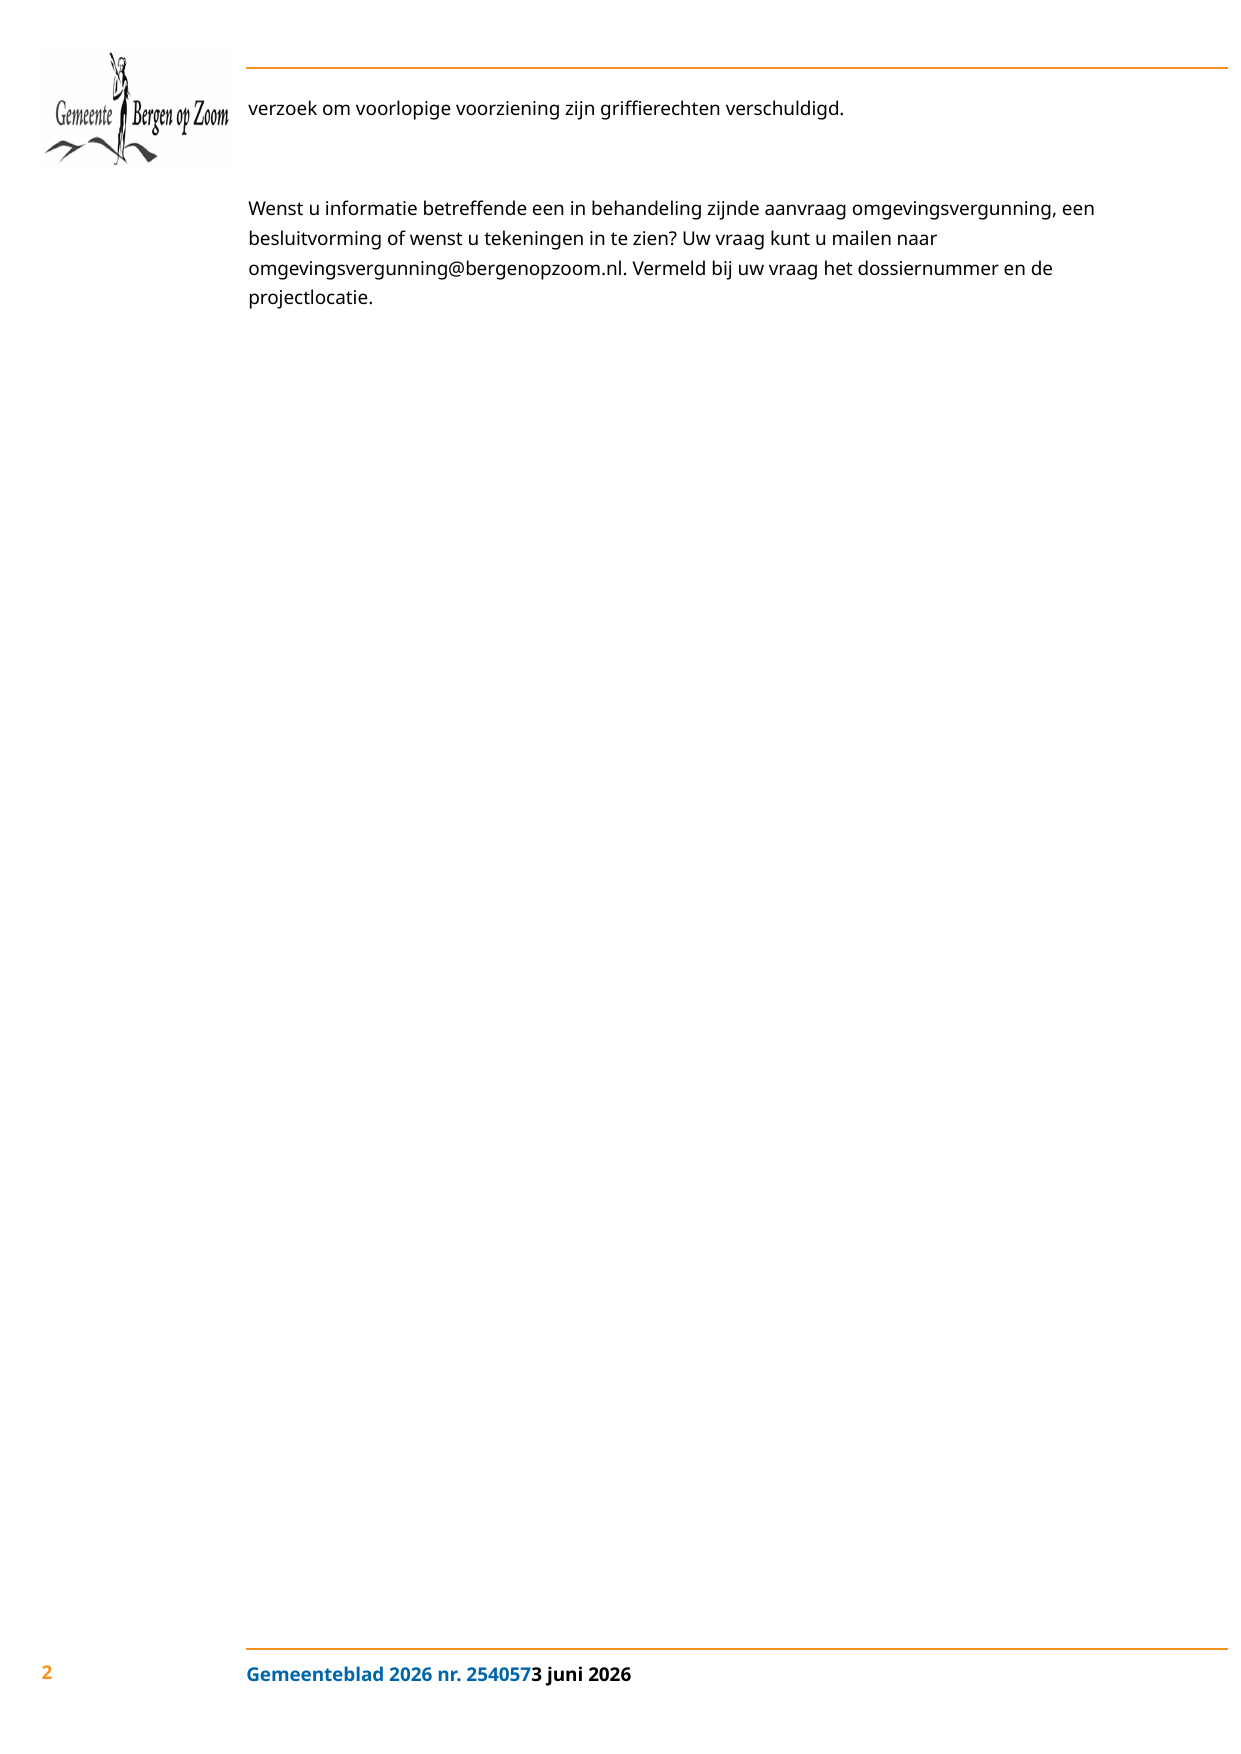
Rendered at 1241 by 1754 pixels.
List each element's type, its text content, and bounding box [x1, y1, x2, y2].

text Wenst u informatie betreffende een in behandeling zijnde aanvraag omgevingsvergunning, een besluitvorming of wenst u tekeningen in te zien? Uw vraag kunt u mailen naar omgevingsvergunning@bergenopzoom.nl. Vermeld bij uw vraag het dossiernummer en de projectlocatie. [248, 196, 1152, 310]
picture [41, 47, 231, 172]
text verzoek om voorlopige voorziening zijn griffierechten verschuldigd. [248, 95, 1152, 121]
